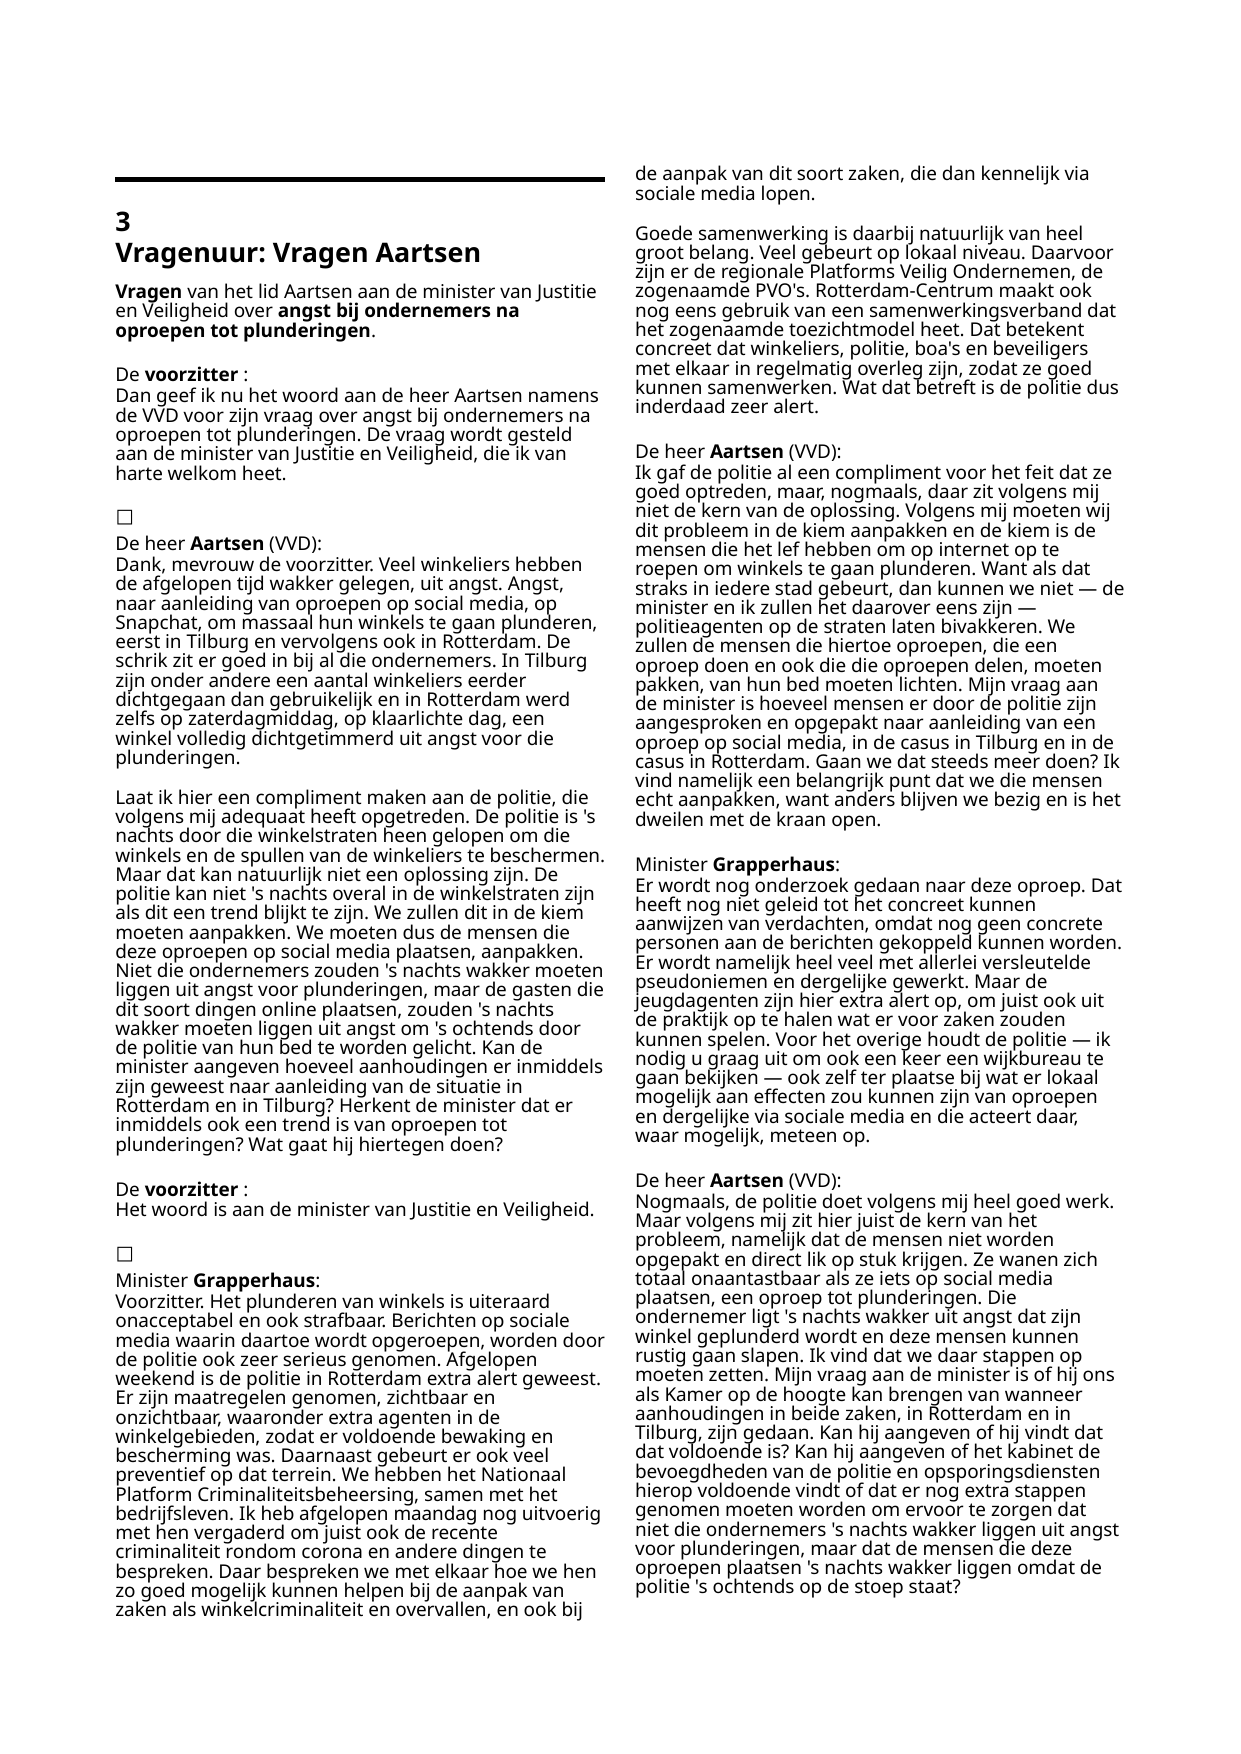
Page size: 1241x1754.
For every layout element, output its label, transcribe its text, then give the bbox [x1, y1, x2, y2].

text Goede samenwerking is daarbij natuurlijk van heel groot belang. Veel gebeurt op lokaal niveau. Daarvoor zijn er de regionale Platforms Veilig Ondernemen, de zogenaamde PVO's. Rotterdam-Centrum maakt ook nog eens gebruik van een samenwerkingsverband dat het zogenaamde toezichtmodel heet. Dat betekent concreet dat winkeliers, politie, boa's en beveiligers met elkaar in regelmatig overleg zijn, zodat ze goed kunnen samenwerken. Wat dat betreft is de politie dus inderdaad zeer alert. [635, 224, 1125, 417]
text Het woord is aan de minister van Justitie en Veiligheid. [115, 1201, 605, 1221]
text De heer Aartsen (VVD): [635, 1167, 1125, 1193]
text Voorzitter. Het plunderen van winkels is uiteraard onacceptabel en ook strafbaar. Berichten op sociale media waarin daartoe wordt opgeroepen, worden door de politie ook zeer serieus genomen. Afgelopen weekend is de politie in Rotterdam extra alert geweest. Er zijn maatregelen genomen, zichtbaar en onzichtbaar, waaronder extra agenten in de winkelgebieden, zodat er voldoende bewaking en bescherming was. Daarnaast gebeurt er ook veel preventief op dat terrein. We hebben het Nationaal Platform Criminaliteitsbeheersing, samen met het bedrijfsleven. Ik heb afgelopen maandag nog uitvoerig met hen vergaderd om juist ook de recente criminaliteit rondom corona en andere dingen te bespreken. Daar bespreken we met elkaar hoe we hen zo goed mogelijk kunnen helpen bij de aanpak van zaken als winkelcriminaliteit en overvallen, en ook bij [115, 1293, 605, 1621]
text Vragen van het lid Aartsen aan de minister van Justitie en Veiligheid over angst bij ondernemers na oproepen tot plunderingen. [115, 283, 605, 341]
text ⬜ [115, 1242, 605, 1267]
text de aanpak van dit soort zaken, die dan kennelijk via sociale media lopen. [635, 165, 1125, 204]
text Er wordt nog onderzoek gedaan naar deze oproep. Dat heeft nog niet geleid tot het concreet kunnen aanwijzen van verdachten, omdat nog geen concrete personen aan de berichten gekoppeld kunnen worden. Er wordt namelijk heel veel met allerlei versleutelde pseudoniemen en dergelijke gewerkt. Maar de jeugdagenten zijn hier extra alert op, om juist ook uit de praktijk op te halen wat er voor zaken zouden kunnen spelen. Voor het overige houdt de politie — ik nodig u graag uit om ook een keer een wijkbureau te gaan bekijken — ook zelf ter plaatse bij wat er lokaal mogelijk aan effecten zou kunnen zijn van oproepen en dergelijke via sociale media en die acteert daar, waar mogelijk, meteen op. [635, 877, 1125, 1146]
text De voorzitter : [115, 1176, 605, 1201]
text Dank, mevrouw de voorzitter. Veel winkeliers hebben de afgelopen tijd wakker gelegen, uit angst. Angst, naar aanleiding van oproepen op social media, op Snapchat, om massaal hun winkels te gaan plunderen, eerst in Tilburg en vervolgens ook in Rotterdam. De schrik zit er goed in bij al die ondernemers. In Tilburg zijn onder andere een aantal winkeliers eerder dichtgegaan dan gebruikelijk en in Rotterdam werd zelfs op zaterdagmiddag, op klaarlichte dag, een winkel volledig dichtgetimmerd uit angst voor die plunderingen. [115, 556, 605, 768]
text Minister Grapperhaus: [635, 851, 1125, 877]
text Vragenuur: Vragen Aartsen [115, 239, 605, 283]
text De heer Aartsen (VVD): [115, 530, 605, 556]
text Minister Grapperhaus: [115, 1267, 605, 1293]
text De voorzitter : [115, 362, 605, 387]
text De heer Aartsen (VVD): [635, 438, 1125, 464]
text Laat ik hier een compliment maken aan de politie, die volgens mij adequaat heeft opgetreden. De politie is 's nachts door die winkelstraten heen gelopen om die winkels en de spullen van de winkeliers te beschermen. Maar dat kan natuurlijk niet een oplossing zijn. De politie kan niet 's nachts overal in de winkelstraten zijn als dit een trend blijkt te zijn. We zullen dit in de kiem moeten aanpakken. We moeten dus de mensen die deze oproepen op social media plaatsen, aanpakken. Niet die ondernemers zouden 's nachts wakker moeten liggen uit angst voor plunderingen, maar de gasten die dit soort dingen online plaatsen, zouden 's nachts wakker moeten liggen uit angst om 's ochtends door de politie van hun bed te worden gelicht. Kan de minister aangeven hoeveel aanhoudingen er inmiddels zijn geweest naar aanleiding van de situatie in Rotterdam en in Tilburg? Herkent de minister dat er inmiddels ook een trend is van oproepen tot plunderingen? Wat gaat hij hiertegen doen? [115, 789, 605, 1155]
text Nogmaals, de politie doet volgens mij heel goed werk. Maar volgens mij zit hier juist de kern van het probleem, namelijk dat de mensen niet worden opgepakt en direct lik op stuk krijgen. Ze wanen zich totaal onaantastbaar als ze iets op social media plaatsen, een oproep tot plunderingen. Die ondernemer ligt 's nachts wakker uit angst dat zijn winkel geplunderd wordt en deze mensen kunnen rustig gaan slapen. Ik vind dat we daar stappen op moeten zetten. Mijn vraag aan de minister is of hij ons als Kamer op de hoogte kan brengen van wanneer aanhoudingen in beide zaken, in Rotterdam en in Tilburg, zijn gedaan. Kan hij aangeven of hij vindt dat dat voldoende is? Kan hij aangeven of het kabinet de bevoegdheden van de politie en opsporingsdiensten hierop voldoende vindt of dat er nog extra stappen genomen moeten worden om ervoor te zorgen dat niet die ondernemers 's nachts wakker liggen uit angst voor plunderingen, maar dat de mensen die deze oproepen plaatsen 's nachts wakker liggen omdat de politie 's ochtends op de stoep staat? [635, 1193, 1125, 1598]
text 3 [115, 203, 605, 239]
text Dan geef ik nu het woord aan de heer Aartsen namens de VVD voor zijn vraag over angst bij ondernemers na oproepen tot plunderingen. De vraag wordt gesteld aan de minister van Justitie en Veiligheid, die ik van harte welkom heet. [115, 387, 605, 484]
text ⬜ [115, 504, 605, 530]
text Ik gaf de politie al een compliment voor het feit dat ze goed optreden, maar, nogmaals, daar zit volgens mij niet de kern van de oplossing. Volgens mij moeten wij dit probleem in de kiem aanpakken en de kiem is de mensen die het lef hebben om op internet op te roepen om winkels te gaan plunderen. Want als dat straks in iedere stad gebeurt, dan kunnen we niet — de minister en ik zullen het daarover eens zijn — politieagenten op de straten laten bivakkeren. We zullen de mensen die hiertoe oproepen, die een oproep doen en ook die die oproepen delen, moeten pakken, van hun bed moeten lichten. Mijn vraag aan de minister is hoeveel mensen er door de politie zijn aangesproken en opgepakt naar aanleiding van een oproep op social media, in de casus in Tilburg en in de casus in Rotterdam. Gaan we dat steeds meer doen? Ik vind namelijk een belangrijk punt dat we die mensen echt aanpakken, want anders blijven we bezig en is het dweilen met de kraan open. [635, 464, 1125, 830]
